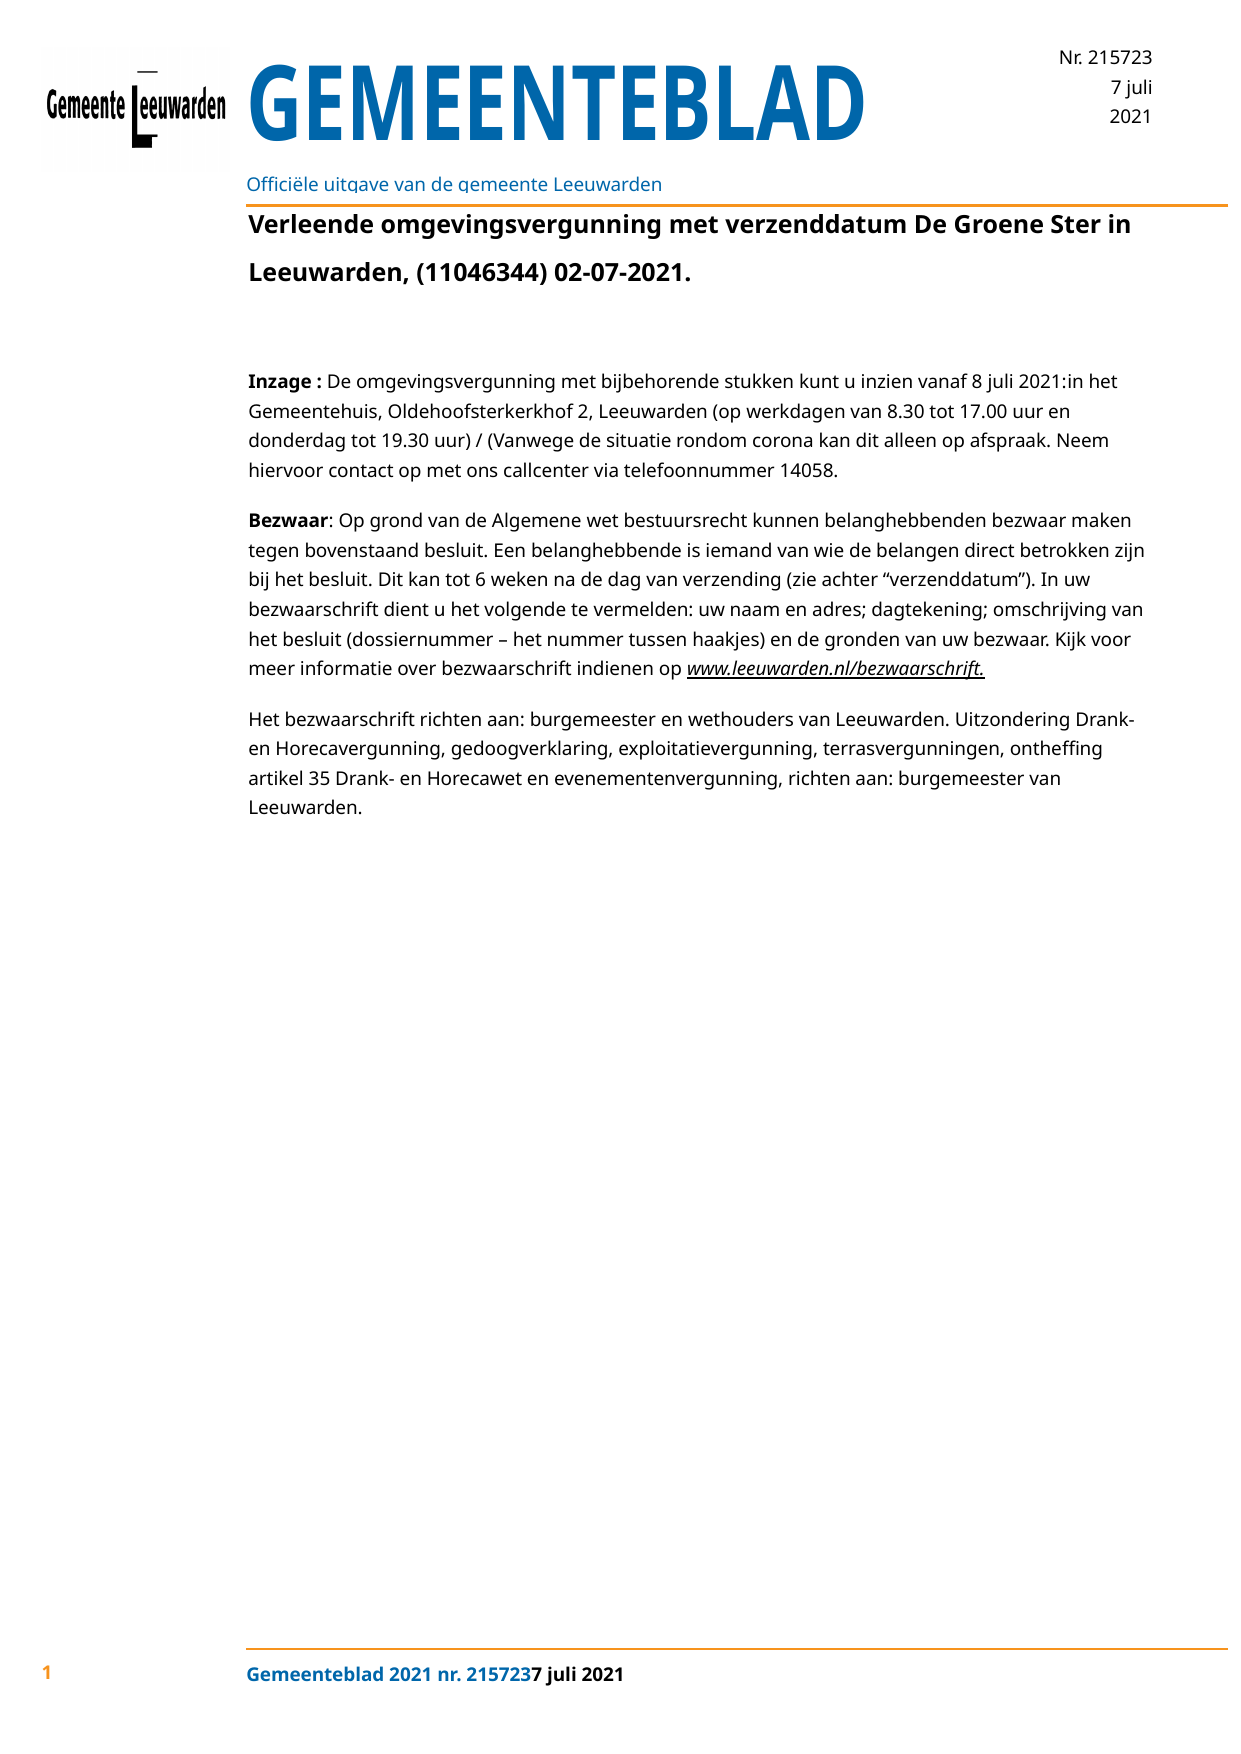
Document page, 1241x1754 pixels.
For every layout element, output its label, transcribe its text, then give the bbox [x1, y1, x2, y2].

picture [41, 47, 231, 172]
text Verleende omgevingsvergunning met verzenddatum De Groene Ster in Leeuwarden, (11046344) 02-07-2021. [248, 207, 1152, 288]
text Het bezwaarschrift richten aan: burgemeester en wethouders van Leeuwarden. Uitzondering Drank- en Horecavergunning, gedoogverklaring, exploitatievergunning, terrasvergunningen, ontheffing artikel 35 Drank- en Horecawet en evenementenvergunning, richten aan: burgemeester van Leeuwarden. [248, 706, 1152, 820]
text Inzage : De omgevingsvergunning met bijbehorende stukken kunt u inzien vanaf 8 juli 2021:in het Gemeentehuis, Oldehoofsterkerkhof 2, Leeuwarden (op werkdagen van 8.30 tot 17.00 uur en donderdag tot 19.30 uur) / (Vanwege de situatie rondom corona kan dit alleen op afspraak. Neem hiervoor contact op met ons callcenter via telefoonnummer 14058. [248, 368, 1152, 483]
text Bezwaar: Op grond van de Algemene wet bestuursrecht kunnen belanghebbenden bezwaar maken tegen bovenstaand besluit. Een belanghebbende is iemand van wie de belangen direct betrokken zijn bij het besluit. Dit kan tot 6 weken na de dag van verzending (zie achter “verzenddatum”). In uw bezwaarschrift dient u het volgende te vermelden: uw naam en adres; dagtekening; omschrijving van het besluit (dossiernummer – het nummer tussen haakjes) en de gronden van uw bezwaar. Kijk voor meer informatie over bezwaarschrift indienen op www.leeuwarden.nl/bezwaarschrift. [248, 507, 1152, 681]
